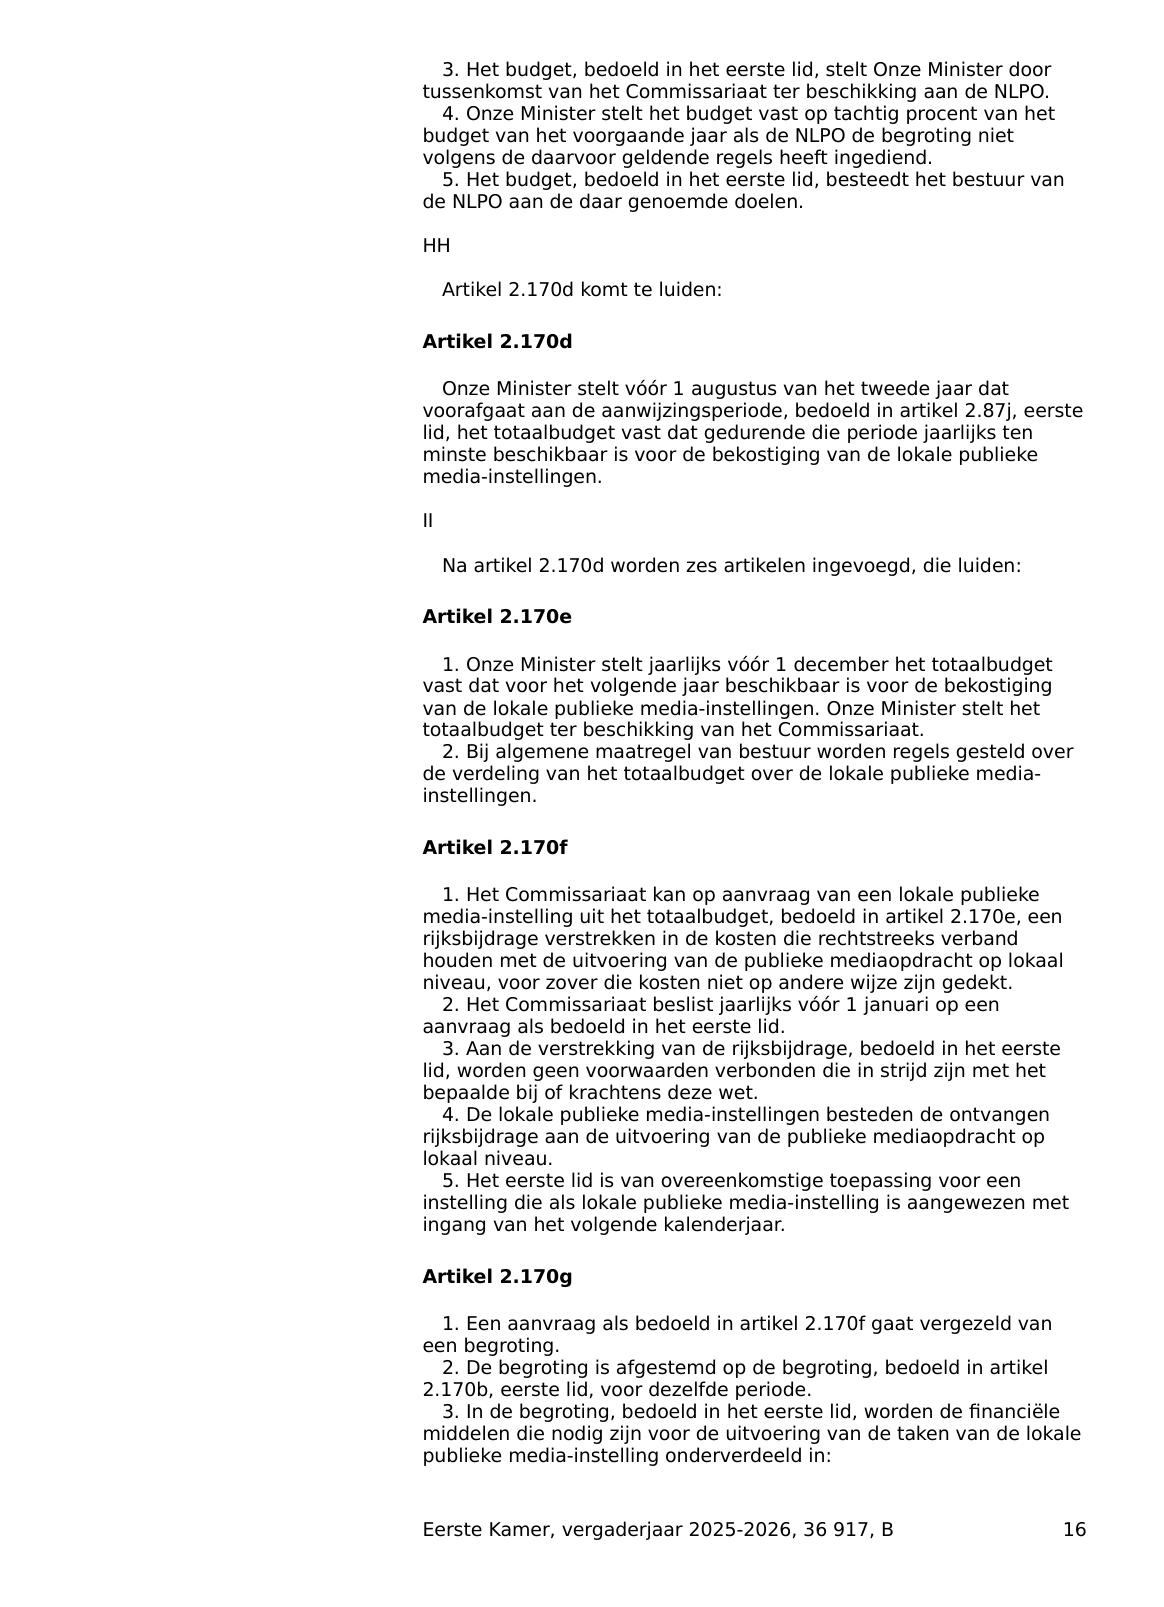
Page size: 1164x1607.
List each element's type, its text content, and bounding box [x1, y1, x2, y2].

text Na artikel 2.170d worden zes artikelen ingevoegd, die luiden: [422, 554, 1087, 576]
text 1. Een aanvraag als bedoeld in artikel 2.170f gaat vergezeld van een begroting. [422, 1313, 1087, 1357]
text 4. Onze Minister stelt het budget vast op tachtig procent van het budget van het voorgaande jaar als de NLPO de begroting niet volgens de daarvoor geldende regels heeft ingediend. [422, 103, 1087, 169]
text 4. De lokale publieke media-instellingen besteden de ontvangen rijksbijdrage aan de uitvoering van de publieke mediaopdracht op lokaal niveau. [422, 1104, 1087, 1170]
text 3. Het budget, bedoeld in het eerste lid, stelt Onze Minister door tussenkomst van het Commissariaat ter beschikking aan de NLPO. [422, 59, 1087, 103]
text 5. Het eerste lid is van overeenkomstige toepassing voor een instelling die als lokale publieke media-instelling is aangewezen met ingang van het volgende kalenderjaar. [422, 1170, 1087, 1236]
text 2. De begroting is afgestemd op de begroting, bedoeld in artikel 2.170b, eerste lid, voor dezelfde periode. [422, 1357, 1087, 1401]
subtitle Artikel 2.170g [422, 1266, 1087, 1288]
text 1. Onze Minister stelt jaarlijks vóór 1 december het totaalbudget vast dat voor het volgende jaar beschikbaar is voor de bekostiging van de lokale publieke media-instellingen. Onze Minister stelt het totaalbudget ter beschikking van het Commissariaat. [422, 653, 1087, 741]
text Onze Minister stelt vóór 1 augustus van het tweede jaar dat voorafgaat aan de aanwijzingsperiode, bedoeld in artikel 2.87j, eerste lid, het totaalbudget vast dat gedurende die periode jaarlijks ten minste beschikbaar is voor de bekostiging van de lokale publieke media-instellingen. [422, 378, 1087, 488]
subtitle Artikel 2.170d [422, 331, 1087, 353]
text 2. Het Commissariaat beslist jaarlijks vóór 1 januari op een aanvraag als bedoeld in het eerste lid. [422, 994, 1087, 1038]
subtitle Artikel 2.170e [422, 606, 1087, 628]
text 2. Bij algemene maatregel van bestuur worden regels gesteld over de verdeling van het totaalbudget over de lokale publieke media-instellingen. [422, 741, 1087, 807]
text II [422, 510, 1087, 532]
subtitle Artikel 2.170f [422, 837, 1087, 859]
text 3. In de begroting, bedoeld in het eerste lid, worden de financiële middelen die nodig zijn voor de uitvoering van de taken van de lokale publieke media-instelling onderverdeeld in: [422, 1401, 1087, 1467]
text HH [422, 235, 1087, 257]
text Artikel 2.170d komt te luiden: [422, 279, 1087, 301]
text 5. Het budget, bedoeld in het eerste lid, besteedt het bestuur van de NLPO aan de daar genoemde doelen. [422, 169, 1087, 213]
text 1. Het Commissariaat kan op aanvraag van een lokale publieke media-instelling uit het totaalbudget, bedoeld in artikel 2.170e, een rijksbijdrage verstrekken in de kosten die rechtstreeks verband houden met de uitvoering van de publieke mediaopdracht op lokaal niveau, voor zover die kosten niet op andere wijze zijn gedekt. [422, 884, 1087, 994]
text 3. Aan de verstrekking van de rijksbijdrage, bedoeld in het eerste lid, worden geen voorwaarden verbonden die in strijd zijn met het bepaalde bij of krachtens deze wet. [422, 1038, 1087, 1104]
